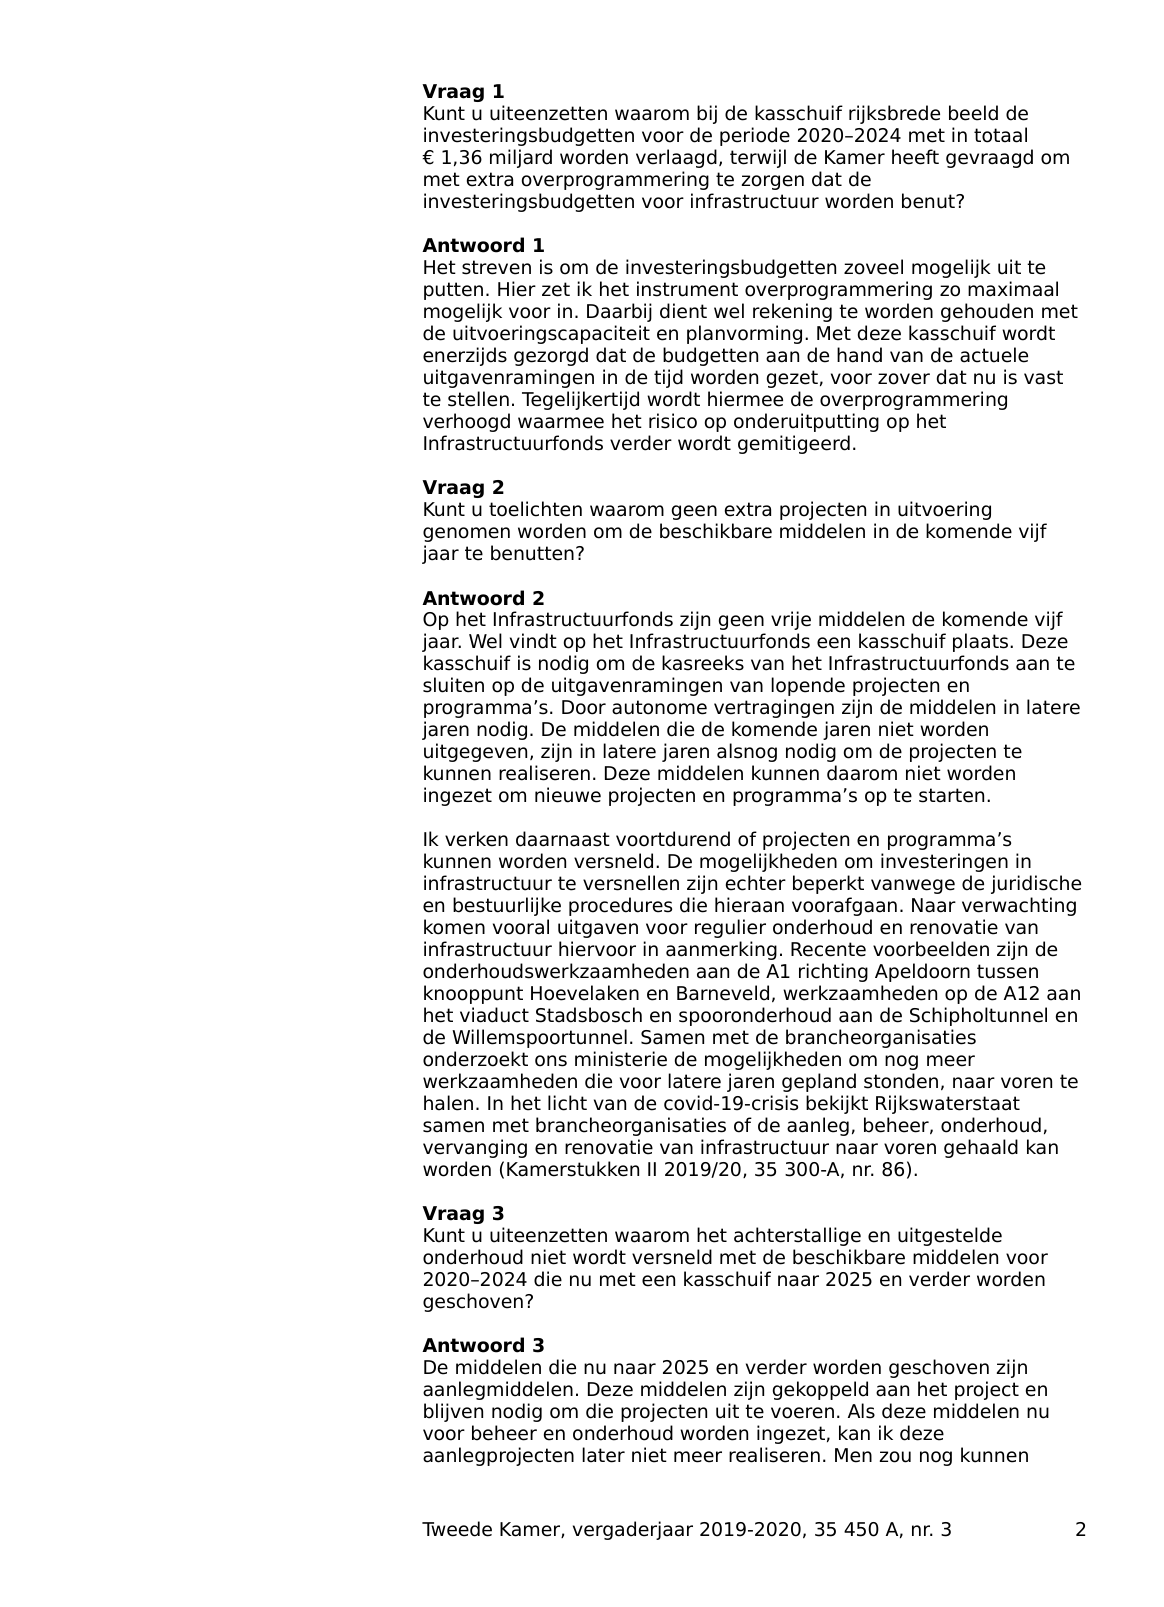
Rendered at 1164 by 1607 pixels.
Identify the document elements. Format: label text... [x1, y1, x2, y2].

text Antwoord 2 [422, 587, 1087, 609]
text De middelen die nu naar 2025 en verder worden geschoven zijn aanlegmiddelen. Deze middelen zijn gekoppeld aan het project en blijven nodig om die projecten uit te voeren. Als deze middelen nu voor beheer en onderhoud worden ingezet, kan ik deze aanlegprojecten later niet meer realiseren. Men zou nog kunnen [422, 1357, 1087, 1467]
text Antwoord 1 [422, 235, 1087, 257]
text Vraag 3 [422, 1203, 1087, 1225]
text Op het Infrastructuurfonds zijn geen vrije middelen de komende vijf jaar. Wel vindt op het Infrastructuurfonds een kasschuif plaats. Deze kasschuif is nodig om de kasreeks van het Infrastructuurfonds aan te sluiten op de uitgavenramingen van lopende projecten en programma’s. Door autonome vertragingen zijn de middelen in latere jaren nodig. De middelen die de komende jaren niet worden uitgegeven, zijn in latere jaren alsnog nodig om de projecten te kunnen realiseren. Deze middelen kunnen daarom niet worden ingezet om nieuwe projecten en programma’s op te starten. [422, 609, 1087, 807]
text Kunt u toelichten waarom geen extra projecten in uitvoering genomen worden om de beschikbare middelen in de komende vijf jaar te benutten? [422, 499, 1087, 565]
text Vraag 2 [422, 477, 1087, 499]
text Kunt u uiteenzetten waarom het achterstallige en uitgestelde onderhoud niet wordt versneld met de beschikbare middelen voor 2020–2024 die nu met een kasschuif naar 2025 en verder worden geschoven? [422, 1225, 1087, 1313]
text Ik verken daarnaast voortdurend of projecten en programma’s kunnen worden versneld. De mogelijkheden om investeringen in infrastructuur te versnellen zijn echter beperkt vanwege de juridische en bestuurlijke procedures die hieraan voorafgaan. Naar verwachting komen vooral uitgaven voor regulier onderhoud en renovatie van infrastructuur hiervoor in aanmerking. Recente voorbeelden zijn de onderhoudswerkzaamheden aan de A1 richting Apeldoorn tussen knooppunt Hoevelaken en Barneveld, werkzaamheden op de A12 aan het viaduct Stadsbosch en spooronderhoud aan de Schipholtunnel en de Willemspoortunnel. Samen met de brancheorganisaties onderzoekt ons ministerie de mogelijkheden om nog meer werkzaamheden die voor latere jaren gepland stonden, naar voren te halen. In het licht van de covid-19-crisis bekijkt Rijkswaterstaat samen met brancheorganisaties of de aanleg, beheer, onderhoud, vervanging en renovatie van infrastructuur naar voren gehaald kan worden (Kamerstukken II 2019/20, 35 300-A, nr. 86). [422, 829, 1087, 1181]
text Vraag 1 [422, 81, 1087, 103]
text Kunt u uiteenzetten waarom bij de kasschuif rijksbrede beeld de investeringsbudgetten voor de periode 2020–2024 met in totaal € 1,36 miljard worden verlaagd, terwijl de Kamer heeft gevraagd om met extra overprogrammering te zorgen dat de investeringsbudgetten voor infrastructuur worden benut? [422, 103, 1087, 213]
text Antwoord 3 [422, 1335, 1087, 1357]
text Het streven is om de investeringsbudgetten zoveel mogelijk uit te putten. Hier zet ik het instrument overprogrammering zo maximaal mogelijk voor in. Daarbij dient wel rekening te worden gehouden met de uitvoeringscapaciteit en planvorming. Met deze kasschuif wordt enerzijds gezorgd dat de budgetten aan de hand van de actuele uitgavenramingen in de tijd worden gezet, voor zover dat nu is vast te stellen. Tegelijkertijd wordt hiermee de overprogrammering verhoogd waarmee het risico op onderuitputting op het Infrastructuurfonds verder wordt gemitigeerd. [422, 257, 1087, 455]
